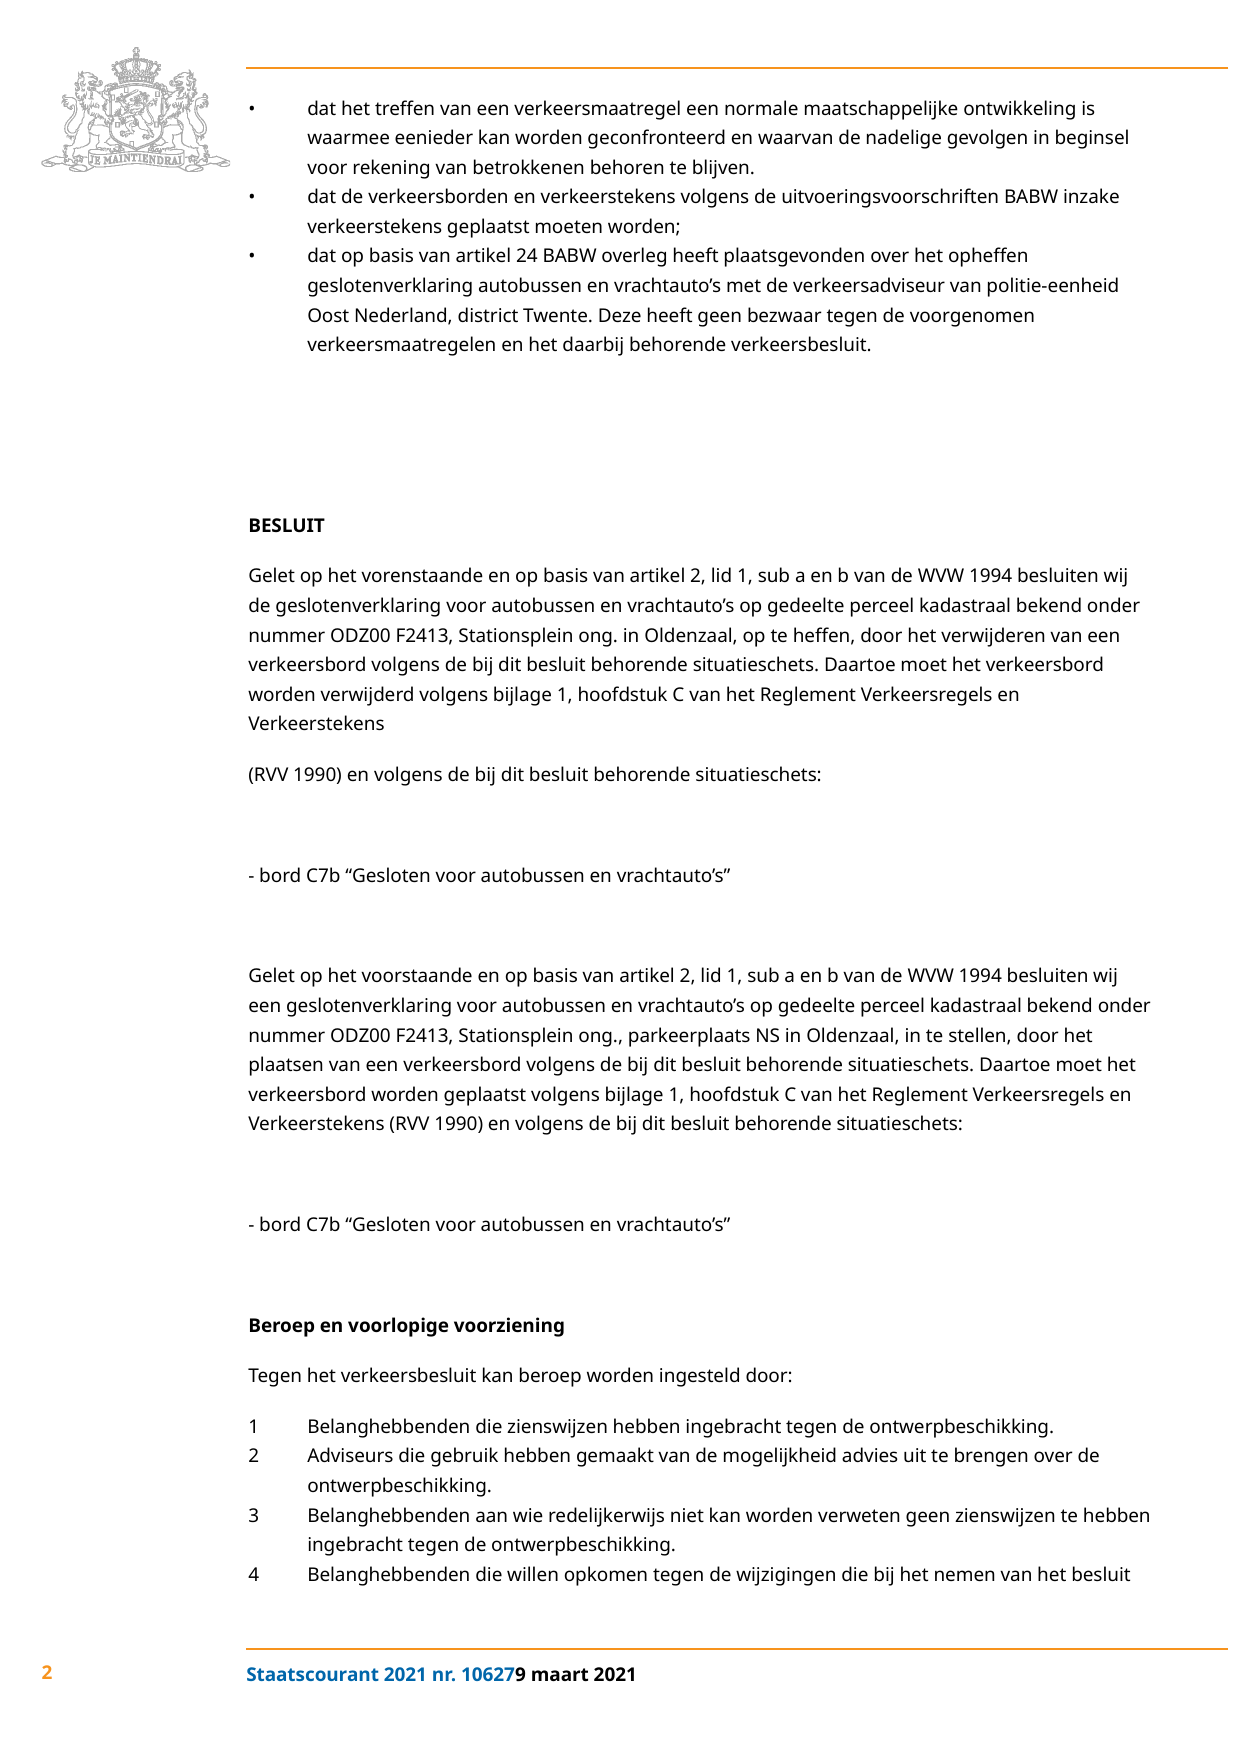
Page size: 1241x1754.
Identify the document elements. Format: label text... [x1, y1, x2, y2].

list Adviseurs die gebruik hebben gemaakt van de mogelijkheid advies uit te brengen over de ontwerpbeschikking. [248, 1443, 1152, 1498]
list Belanghebbenden die willen opkomen tegen de wijzigingen die bij het nemen van het besluit [248, 1561, 1152, 1587]
list Belanghebbenden die zienswijzen hebben ingebracht tegen de ontwerpbeschikking. [248, 1413, 1152, 1439]
list dat op basis van artikel 24 BABW overleg heeft plaatsgevonden over het opheffen geslotenverklaring autobussen en vrachtauto’s met de verkeersadviseur van politie-eenheid Oost Nederland, district Twente. Deze heeft geen bezwaar tegen de voorgenomen verkeersmaatregelen en het daarbij behorende verkeersbesluit. [248, 243, 1152, 357]
text - bord C7b “Gesloten voor autobussen en vrachtauto’s” [248, 1211, 1152, 1237]
text Gelet op het vorenstaande en op basis van artikel 2, lid 1, sub a en b van de WVW 1994 besluiten wij de geslotenverklaring voor autobussen en vrachtauto’s op gedeelte perceel kadastraal bekend onder nummer ODZ00 F2413, Stationsplein ong. in Oldenzaal, op te heffen, door het verwijderen van een verkeersbord volgens de bij dit besluit behorende situatieschets. Daartoe moet het verkeersbord worden verwijderd volgens bijlage 1, hoofdstuk C van het Reglement Verkeersregels en Verkeerstekens [248, 563, 1152, 736]
text - bord C7b “Gesloten voor autobussen en vrachtauto’s” [248, 862, 1152, 888]
list dat de verkeersborden en verkeerstekens volgens de uitvoeringsvoorschriften BABW inzake verkeerstekens geplaatst moeten worden; [248, 183, 1152, 239]
text Beroep en voorlopige voorziening [248, 1312, 1152, 1338]
text (RVV 1990) en volgens de bij dit besluit behorende situatieschets: [248, 761, 1152, 787]
list Belanghebbenden aan wie redelijkerwijs niet kan worden verweten geen zienswijzen te hebben ingebracht tegen de ontwerpbeschikking. [248, 1502, 1152, 1557]
text Gelet op het voorstaande en op basis van artikel 2, lid 1, sub a en b van de WVW 1994 besluiten wij een geslotenverklaring voor autobussen en vrachtauto’s op gedeelte perceel kadastraal bekend onder nummer ODZ00 F2413, Stationsplein ong., parkeerplaats NS in Oldenzaal, in te stellen, door het plaatsen van een verkeersbord volgens de bij dit besluit behorende situatieschets. Daartoe moet het verkeersbord worden geplaatst volgens bijlage 1, hoofdstuk C van het Reglement Verkeersregels en Verkeerstekens (RVV 1990) en volgens de bij dit besluit behorende situatieschets: [248, 963, 1152, 1136]
text BESLUIT [248, 512, 1152, 538]
list dat het treffen van een verkeersmaatregel een normale maatschappelijke ontwikkeling is waarmee eenieder kan worden geconfronteerd en waarvan de nadelige gevolgen in beginsel voor rekening van betrokkenen behoren te blijven. [248, 95, 1152, 180]
picture [41, 47, 231, 172]
text Tegen het verkeersbesluit kan beroep worden ingesteld door: [248, 1363, 1152, 1388]
